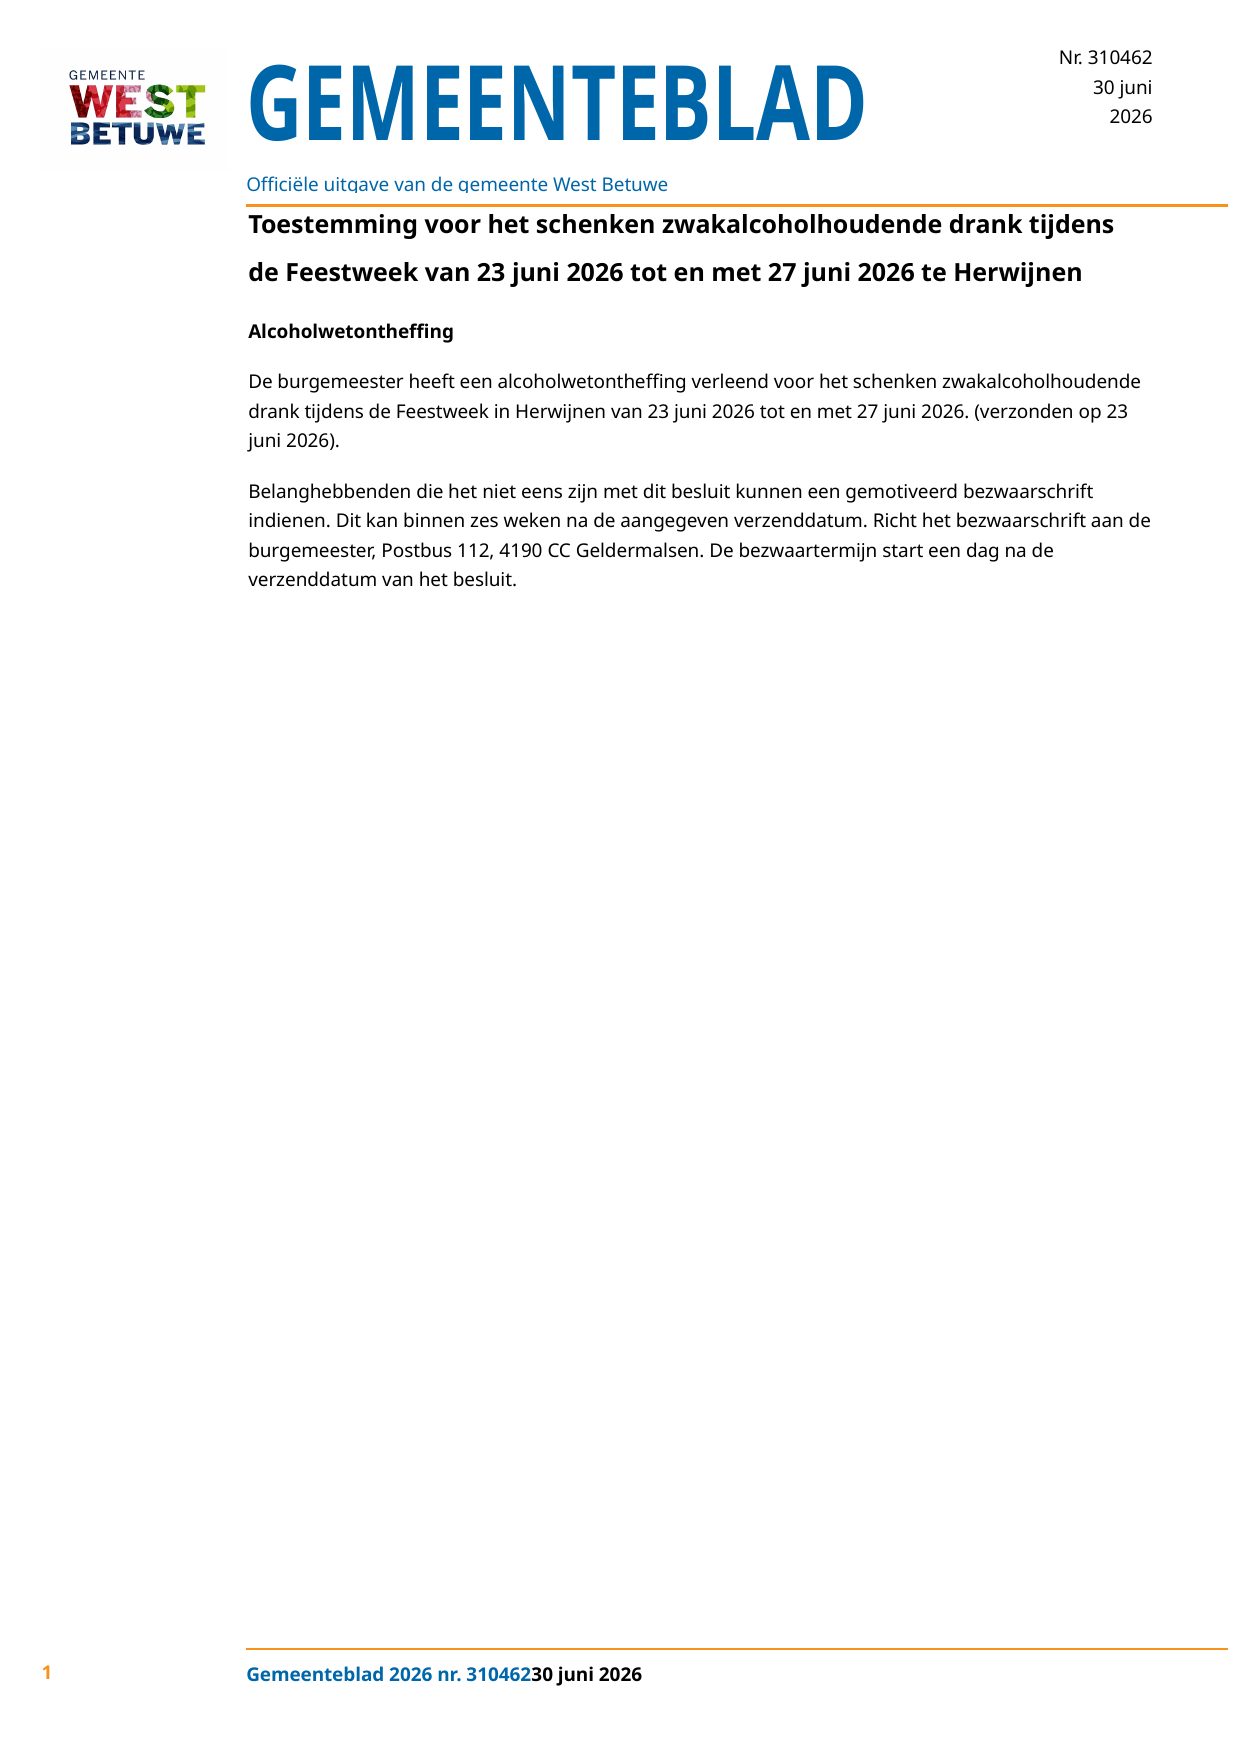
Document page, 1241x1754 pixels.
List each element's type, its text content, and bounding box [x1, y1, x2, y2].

picture [41, 47, 231, 172]
text Toestemming voor het schenken zwakalcoholhoudende drank tijdens de Feestweek van 23 juni 2026 tot en met 27 juni 2026 te Herwijnen [248, 207, 1152, 288]
text Belanghebbenden die het niet eens zijn met dit besluit kunnen een gemotiveerd bezwaarschrift indienen. Dit kan binnen zes weken na de aangegeven verzenddatum. Richt het bezwaarschrift aan de burgemeester, Postbus 112, 4190 CC Geldermalsen. De bezwaartermijn start een dag na de verzenddatum van het besluit. [248, 478, 1152, 592]
text Alcoholwetontheffing [248, 318, 1152, 344]
text De burgemeester heeft een alcoholwetontheffing verleend voor het schenken zwakalcoholhoudende drank tijdens de Feestweek in Herwijnen van 23 juni 2026 tot en met 27 juni 2026. (verzonden op 23 juni 2026). [248, 368, 1152, 453]
